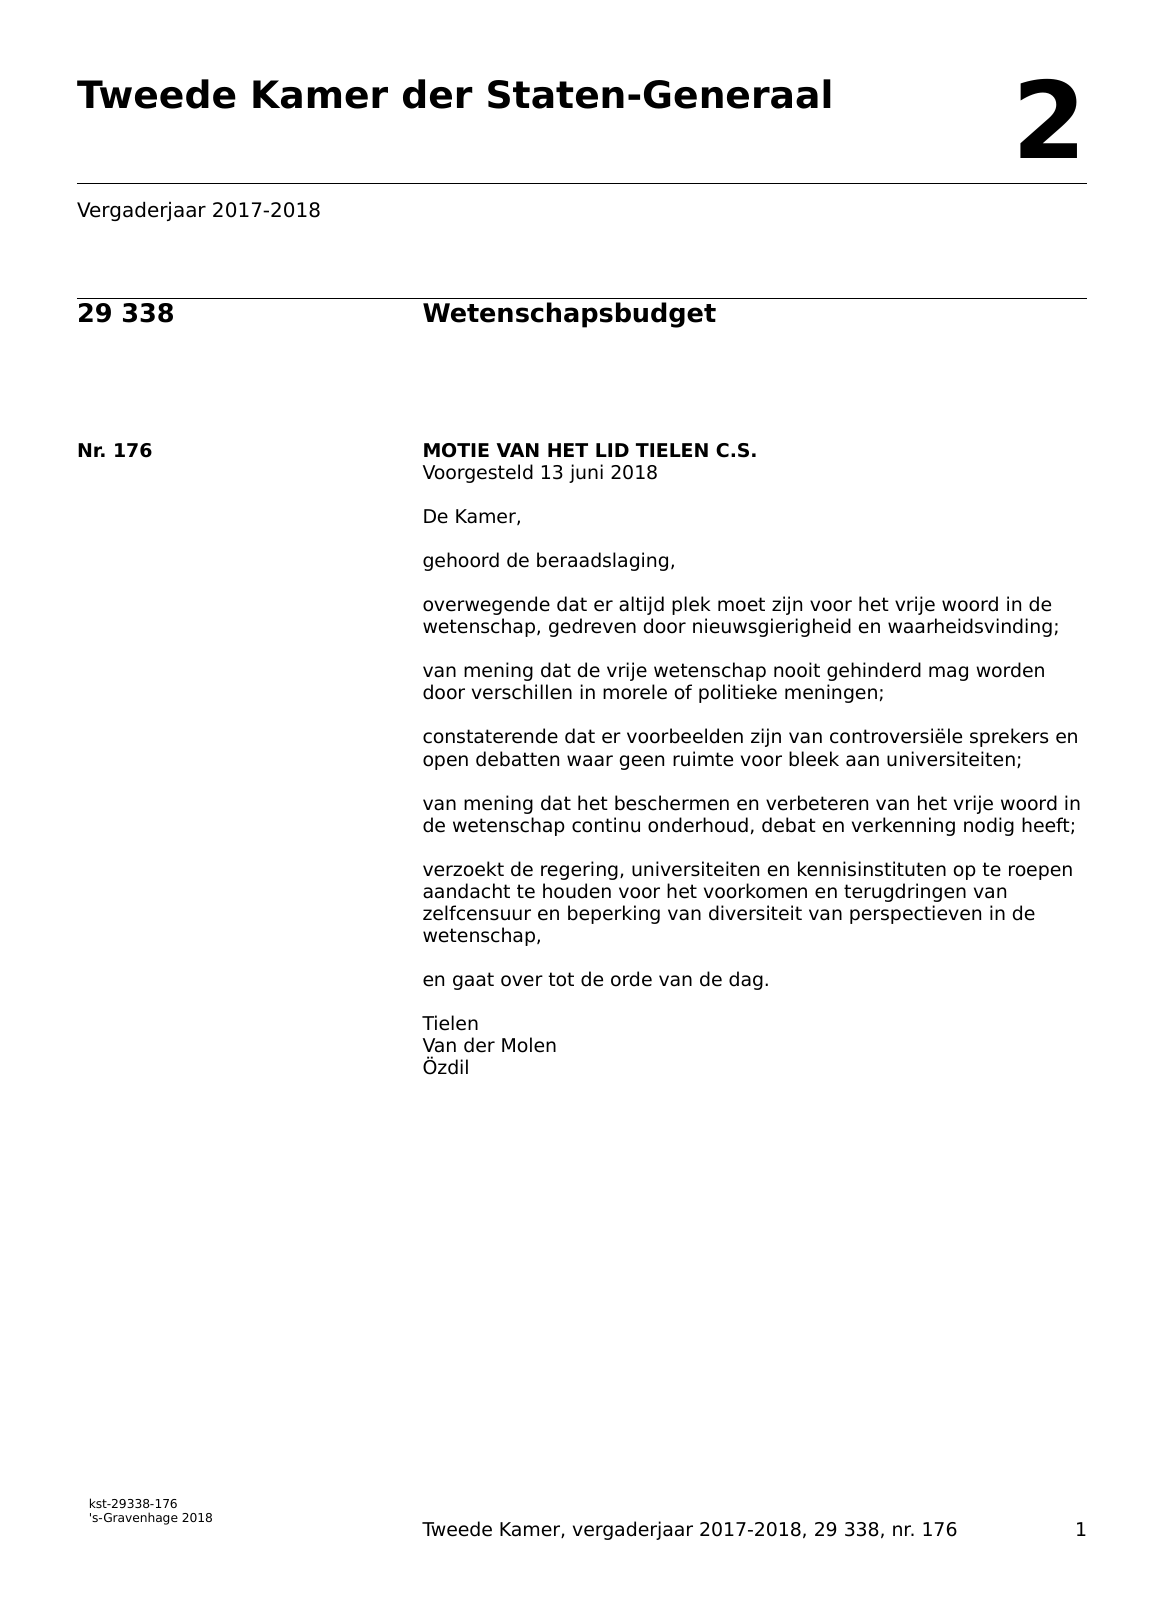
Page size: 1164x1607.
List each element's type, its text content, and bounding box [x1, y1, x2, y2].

subtitle 29 338 Wetenschapsbudget [77, 299, 1087, 329]
text overwegende dat er altijd plek moet zijn voor het vrije woord in de wetenschap, gedreven door nieuwsgierigheid en waarheidsvinding; [422, 594, 1087, 638]
text en gaat over tot de orde van de dag. [422, 969, 1087, 991]
text gehoord de beraadslaging, [422, 550, 1087, 572]
subtitle Nr. 176 MOTIE VAN HET LID TIELEN C.S. [77, 440, 1087, 462]
text Van der Molen [422, 1035, 1087, 1057]
table_header 2 [886, 59, 1087, 183]
table_header Tweede Kamer der Staten-Generaal [77, 59, 886, 183]
text kst-29338-176 [88, 1497, 323, 1511]
text Özdil [422, 1057, 1087, 1079]
table_cell Vergaderjaar 2017-2018 [77, 184, 1087, 298]
text 's-Gravenhage 2018 [88, 1511, 323, 1525]
text van mening dat de vrije wetenschap nooit gehinderd mag worden door verschillen in morele of politieke meningen; [422, 660, 1087, 704]
text verzoekt de regering, universiteiten en kennisinstituten op te roepen aandacht te houden voor het voorkomen en terugdringen van zelfcensuur en beperking van diversiteit van perspectieven in de wetenschap, [422, 859, 1087, 947]
text Voorgesteld 13 juni 2018 [422, 462, 1087, 484]
text De Kamer, [422, 506, 1087, 528]
text constaterende dat er voorbeelden zijn van controversiële sprekers en open debatten waar geen ruimte voor bleek aan universiteiten; [422, 726, 1087, 770]
text Tielen [422, 1013, 1087, 1035]
text van mening dat het beschermen en verbeteren van het vrije woord in de wetenschap continu onderhoud, debat en verkenning nodig heeft; [422, 793, 1087, 837]
